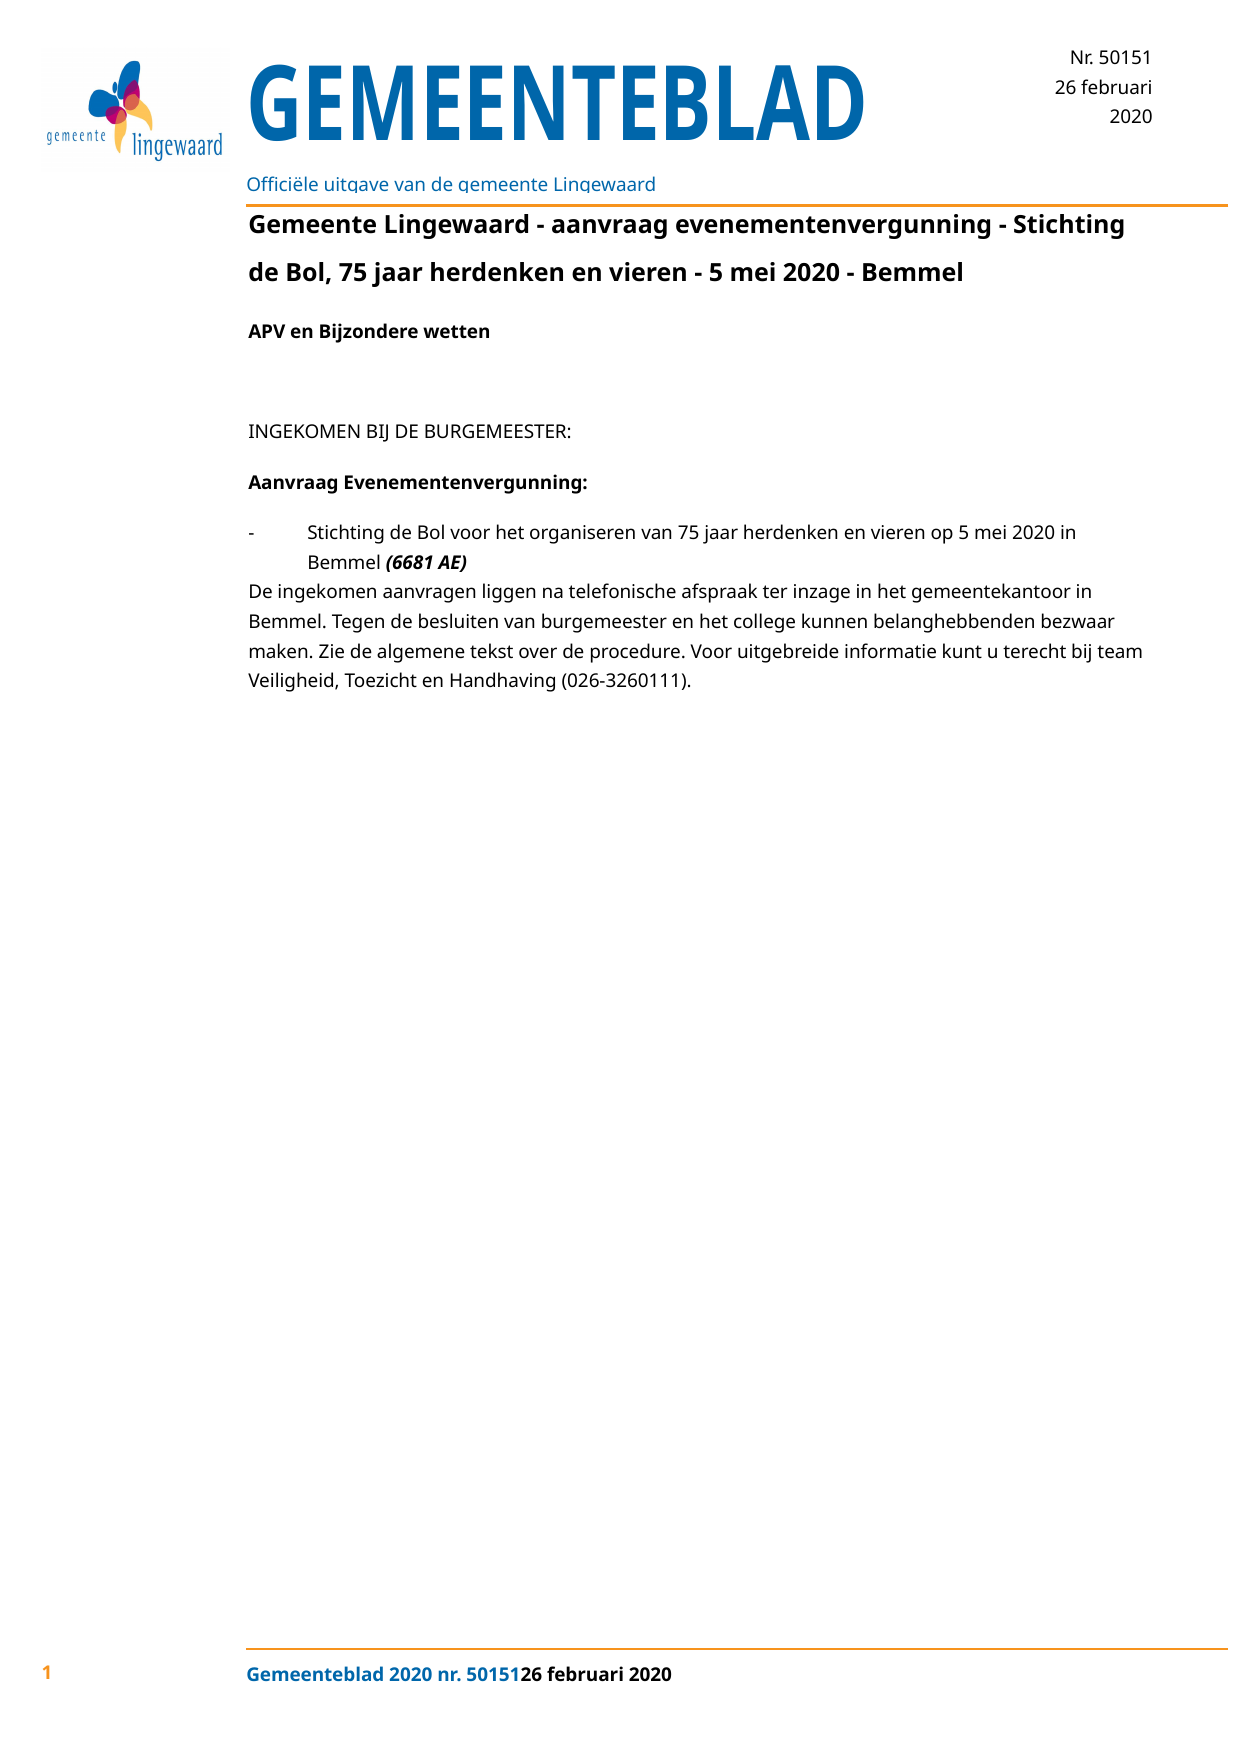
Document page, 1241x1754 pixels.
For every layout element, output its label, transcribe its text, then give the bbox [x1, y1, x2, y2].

text Aanvraag Evenementenvergunning: [248, 469, 1152, 495]
text APV en Bijzondere wetten [248, 318, 1152, 344]
list Stichting de Bol voor het organiseren van 75 jaar herdenken en vieren op 5 mei 2020 in Bemmel (6681 AE) [248, 519, 1152, 575]
text De ingekomen aanvragen liggen na telefonische afspraak ter inzage in het gemeentekantoor in Bemmel. Tegen de besluiten van burgemeester en het college kunnen belanghebbenden bezwaar maken. Zie de algemene tekst over de procedure. Voor uitgebreide informatie kunt u terecht bij team Veiligheid, Toezicht en Handhaving (026-3260111). [248, 579, 1152, 693]
text Gemeente Lingewaard - aanvraag evenementenvergunning - Stichting de Bol, 75 jaar herdenken en vieren - 5 mei 2020 - Bemmel [248, 207, 1152, 288]
text INGEKOMEN BIJ DE BURGEMEESTER: [248, 419, 1152, 444]
picture [41, 47, 231, 172]
